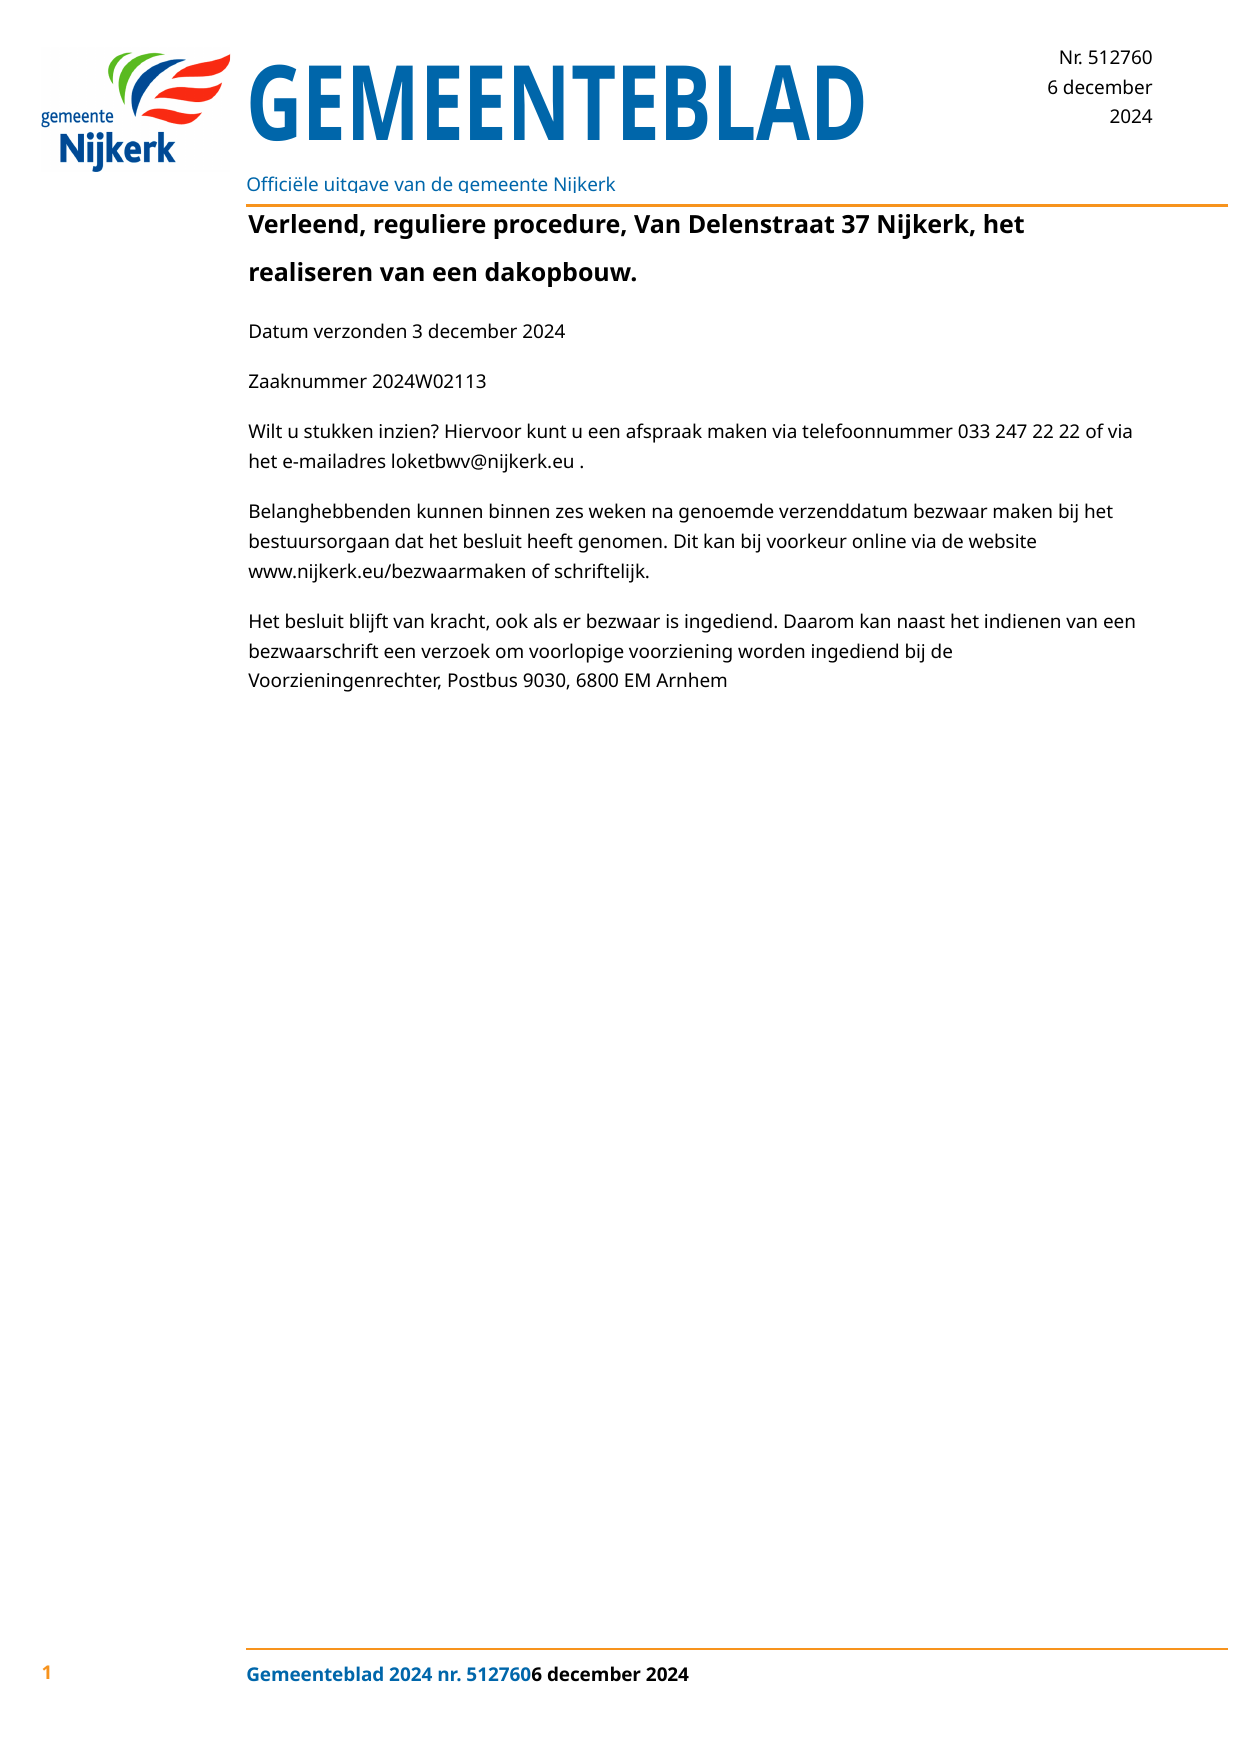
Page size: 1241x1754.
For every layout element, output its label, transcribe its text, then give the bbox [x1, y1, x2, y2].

text Zaaknummer 2024W02113 [248, 368, 1152, 394]
text Wilt u stukken inzien? Hiervoor kunt u een afspraak maken via telefoonnummer 033 247 22 22 of via het e-mailadres loketbwv@nijkerk.eu . [248, 419, 1152, 474]
text Het besluit blijft van kracht, ook als er bezwaar is ingediend. Daarom kan naast het indienen van een bezwaarschrift een verzoek om voorlopige voorziening worden ingediend bij de Voorzieningenrechter, Postbus 9030, 6800 EM Arnhem [248, 608, 1152, 693]
picture [41, 47, 231, 172]
text Datum verzonden 3 december 2024 [248, 318, 1152, 344]
text Belanghebbenden kunnen binnen zes weken na genoemde verzenddatum bezwaar maken bij het bestuursorgaan dat het besluit heeft genomen. Dit kan bij voorkeur online via de website www.nijkerk.eu/bezwaarmaken of schriftelijk. [248, 499, 1152, 584]
text Verleend, reguliere procedure, Van Delenstraat 37 Nijkerk, het realiseren van een dakopbouw. [248, 207, 1152, 288]
